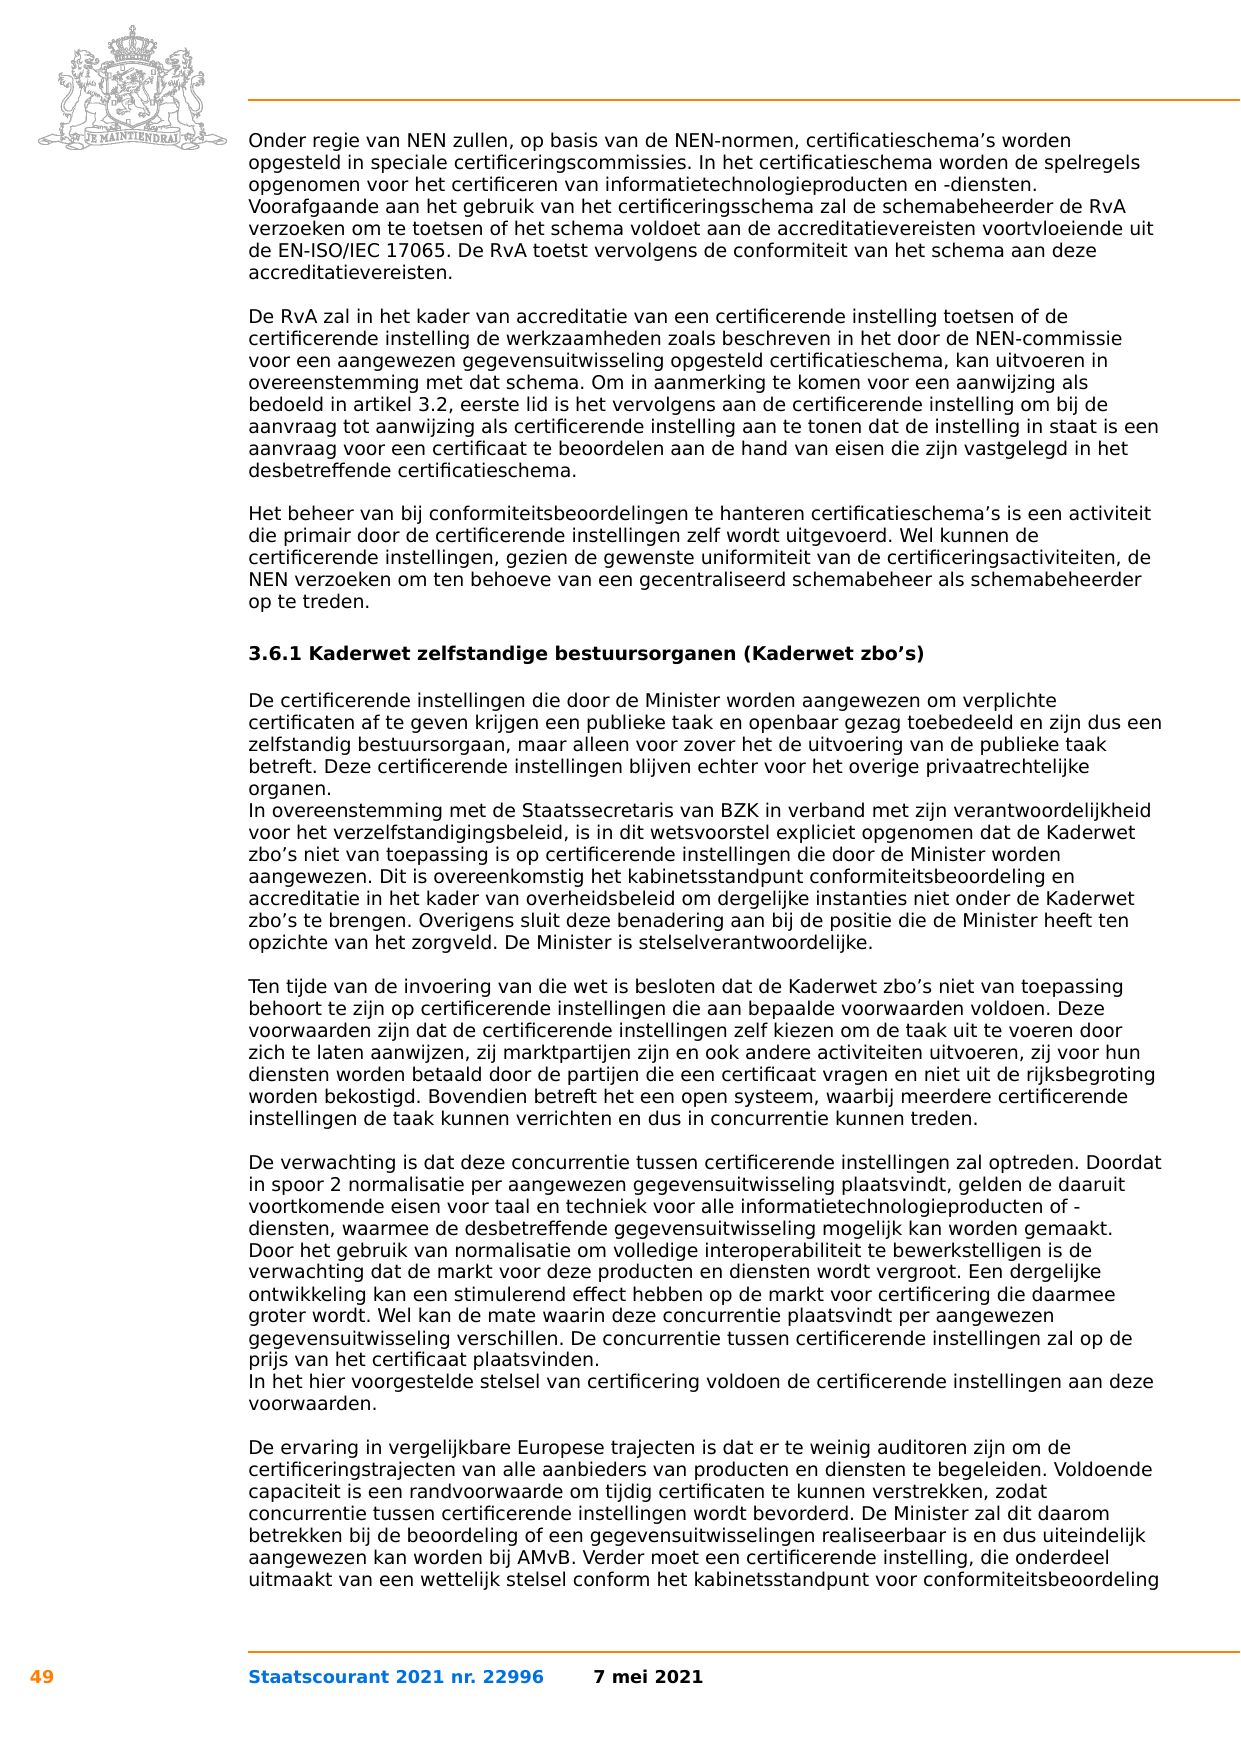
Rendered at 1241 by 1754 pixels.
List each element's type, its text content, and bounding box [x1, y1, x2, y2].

picture [38, 25, 227, 150]
text In het hier voorgestelde stelsel van certificering voldoen de certificerende instellingen aan deze voorwaarden. [248, 1371, 1163, 1415]
subtitle 3.6.1 Kaderwet zelfstandige bestuursorganen (Kaderwet zbo’s) [248, 643, 1163, 665]
text Onder regie van NEN zullen, op basis van de NEN-normen, certificatieschema’s worden opgesteld in speciale certificeringscommissies. In het certificatieschema worden de spelregels opgenomen voor het certificeren van informatietechnologieproducten en -diensten. Voorafgaande aan het gebruik van het certificeringsschema zal de schemabeheerder de RvA verzoeken om te toetsen of het schema voldoet aan de accreditatievereisten voortvloeiende uit de EN-ISO/IEC 17065. De RvA toetst vervolgens de conformiteit van het schema aan deze accreditatievereisten. [248, 130, 1163, 284]
text Ten tijde van de invoering van die wet is besloten dat de Kaderwet zbo’s niet van toepassing behoort te zijn op certificerende instellingen die aan bepaalde voorwaarden voldoen. Deze voorwaarden zijn dat de certificerende instellingen zelf kiezen om de taak uit te voeren door zich te laten aanwijzen, zij marktpartijen zijn en ook andere activiteiten uitvoeren, zij voor hun diensten worden betaald door de partijen die een certificaat vragen en niet uit de rijksbegroting worden bekostigd. Bovendien betreft het een open systeem, waarbij meerdere certificerende instellingen de taak kunnen verrichten en dus in concurrentie kunnen treden. [248, 976, 1163, 1130]
text De ervaring in vergelijkbare Europese trajecten is dat er te weinig auditoren zijn om de certificeringstrajecten van alle aanbieders van producten en diensten te begeleiden. Voldoende capaciteit is een randvoorwaarde om tijdig certificaten te kunnen verstrekken, zodat concurrentie tussen certificerende instellingen wordt bevorderd. De Minister zal dit daarom betrekken bij de beoordeling of een gegevensuitwisselingen realiseerbaar is en dus uiteindelijk aangewezen kan worden bij AMvB. Verder moet een certificerende instelling, die onderdeel uitmaakt van een wettelijk stelsel conform het kabinetsstandpunt voor conformiteitsbeoordeling [248, 1437, 1163, 1591]
text De RvA zal in het kader van accreditatie van een certificerende instelling toetsen of de certificerende instelling de werkzaamheden zoals beschreven in het door de NEN-commissie voor een aangewezen gegevensuitwisseling opgesteld certificatieschema, kan uitvoeren in overeenstemming met dat schema. Om in aanmerking te komen voor een aanwijzing als bedoeld in artikel 3.2, eerste lid is het vervolgens aan de certificerende instelling om bij de aanvraag tot aanwijzing als certificerende instelling aan te tonen dat de instelling in staat is een aanvraag voor een certificaat te beoordelen aan de hand van eisen die zijn vastgelegd in het desbetreffende certificatieschema. [248, 306, 1163, 481]
text De verwachting is dat deze concurrentie tussen certificerende instellingen zal optreden. Doordat in spoor 2 normalisatie per aangewezen gegevensuitwisseling plaatsvindt, gelden de daaruit voortkomende eisen voor taal en techniek voor alle informatietechnologieproducten of -diensten, waarmee de desbetreffende gegevensuitwisseling mogelijk kan worden gemaakt. Door het gebruik van normalisatie om volledige interoperabiliteit te bewerkstelligen is de verwachting dat de markt voor deze producten en diensten wordt vergroot. Een dergelijke ontwikkeling kan een stimulerend effect hebben op de markt voor certificering die daarmee groter wordt. Wel kan de mate waarin deze concurrentie plaatsvindt per aangewezen gegevensuitwisseling verschillen. De concurrentie tussen certificerende instellingen zal op de prijs van het certificaat plaatsvinden. [248, 1152, 1163, 1371]
text Het beheer van bij conformiteitsbeoordelingen te hanteren certificatieschema’s is een activiteit die primair door de certificerende instellingen zelf wordt uitgevoerd. Wel kunnen de certificerende instellingen, gezien de gewenste uniformiteit van de certificeringsactiviteiten, de NEN verzoeken om ten behoeve van een gecentraliseerd schemabeheer als schemabeheerder op te treden. [248, 503, 1163, 613]
text In overeenstemming met de Staatssecretaris van BZK in verband met zijn verantwoordelijkheid voor het verzelfstandigingsbeleid, is in dit wetsvoorstel expliciet opgenomen dat de Kaderwet zbo’s niet van toepassing is op certificerende instellingen die door de Minister worden aangewezen. Dit is overeenkomstig het kabinetsstandpunt conformiteitsbeoordeling en accreditatie in het kader van overheidsbeleid om dergelijke instanties niet onder de Kaderwet zbo’s te brengen. Overigens sluit deze benadering aan bij de positie die de Minister heeft ten opzichte van het zorgveld. De Minister is stelselverantwoordelijke. [248, 800, 1163, 954]
text De certificerende instellingen die door de Minister worden aangewezen om verplichte certificaten af te geven krijgen een publieke taak en openbaar gezag toebedeeld en zijn dus een zelfstandig bestuursorgaan, maar alleen voor zover het de uitvoering van de publieke taak betreft. Deze certificerende instellingen blijven echter voor het overige privaatrechtelijke organen. [248, 690, 1163, 800]
